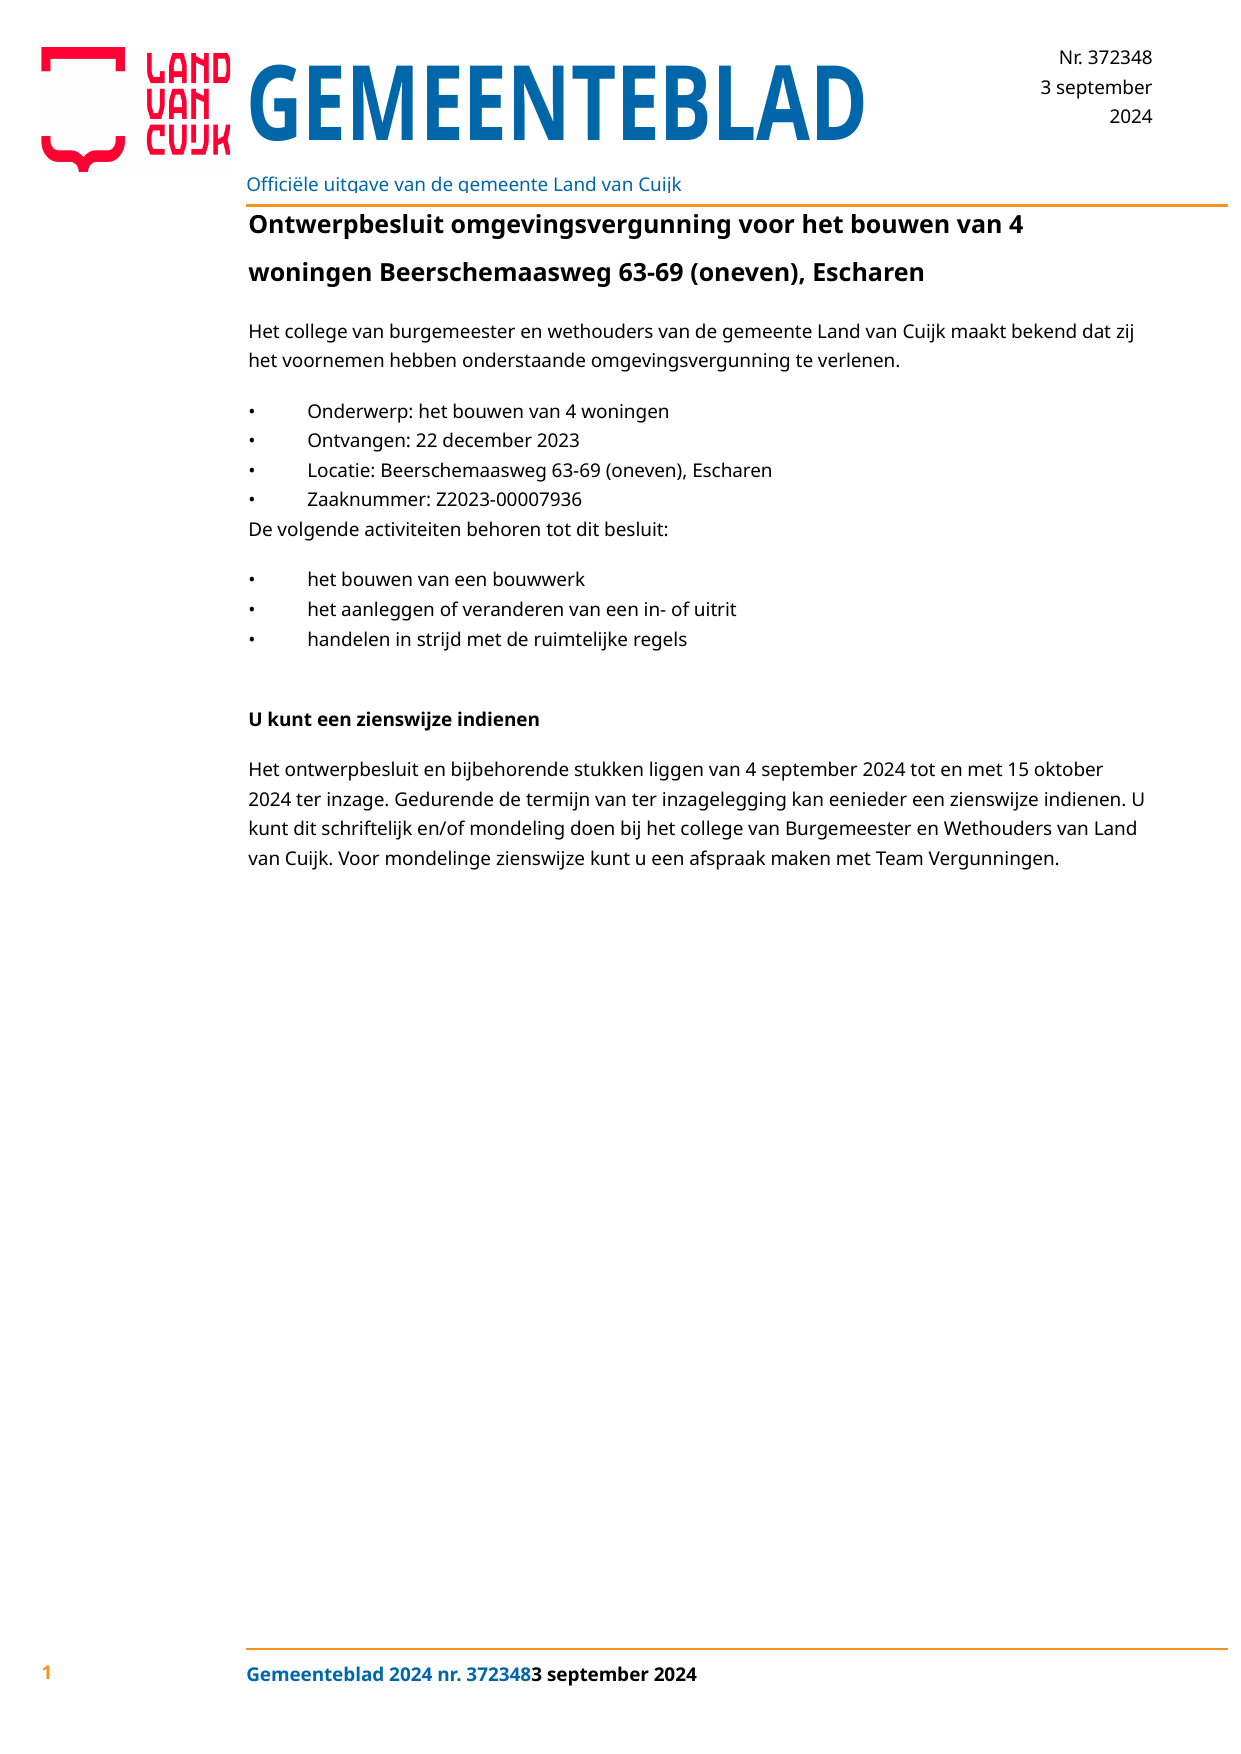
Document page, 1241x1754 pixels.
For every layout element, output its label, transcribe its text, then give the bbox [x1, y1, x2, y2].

text U kunt een zienswijze indienen [248, 706, 1152, 732]
list Locatie: Beerschemaasweg 63-69 (oneven), Escharen [248, 457, 1152, 483]
text De volgende activiteiten behoren tot dit besluit: [248, 516, 1152, 542]
list Ontvangen: 22 december 2023 [248, 427, 1152, 453]
list Zaaknummer: Z2023-00007936 [248, 487, 1152, 512]
text Ontwerpbesluit omgevingsvergunning voor het bouwen van 4 woningen Beerschemaasweg 63-69 (oneven), Escharen [248, 207, 1152, 288]
text Het ontwerpbesluit en bijbehorende stukken liggen van 4 september 2024 tot en met 15 oktober 2024 ter inzage. Gedurende de termijn van ter inzagelegging kan eenieder een zienswijze indienen. U kunt dit schriftelijk en/of mondeling doen bij het college van Burgemeester en Wethouders van Land van Cuijk. Voor mondelinge zienswijze kunt u een afspraak maken met Team Vergunningen. [248, 756, 1152, 871]
text Het college van burgemeester en wethouders van de gemeente Land van Cuijk maakt bekend dat zij het voornemen hebben onderstaande omgevingsvergunning te verlenen. [248, 318, 1152, 373]
list het bouwen van een bouwwerk [248, 567, 1152, 592]
list Onderwerp: het bouwen van 4 woningen [248, 398, 1152, 424]
picture [41, 47, 231, 172]
list handelen in strijd met de ruimtelijke regels [248, 626, 1152, 652]
list het aanleggen of veranderen van een in- of uitrit [248, 596, 1152, 622]
